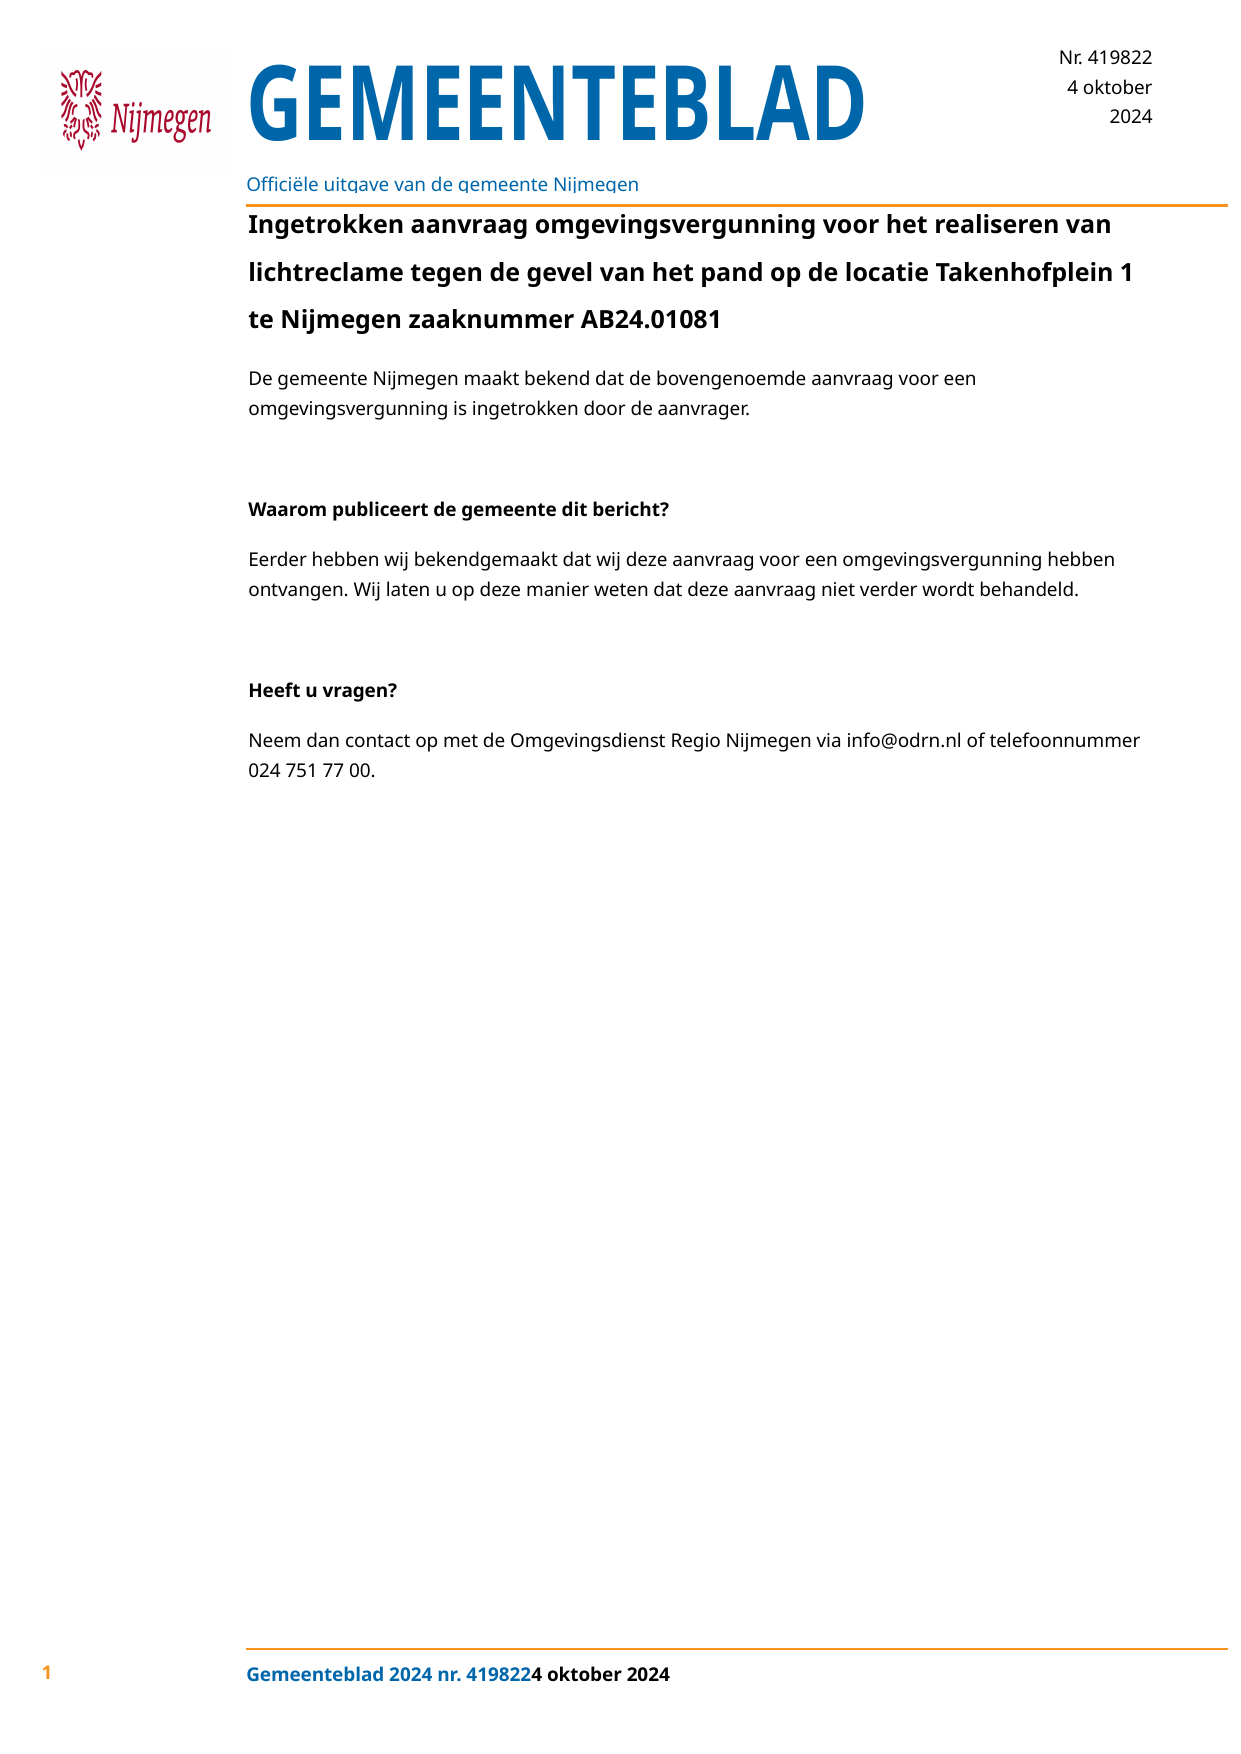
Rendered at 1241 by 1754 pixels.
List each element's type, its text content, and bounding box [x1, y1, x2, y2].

text Eerder hebben wij bekendgemaakt dat wij deze aanvraag voor een omgevingsvergunning hebben ontvangen. Wij laten u op deze manier weten dat deze aanvraag niet verder wordt behandeld. [248, 546, 1152, 602]
picture [41, 47, 231, 172]
text Ingetrokken aanvraag omgevingsvergunning voor het realiseren van lichtreclame tegen de gevel van het pand op de locatie Takenhofplein 1 te Nijmegen zaaknummer AB24.01081 [248, 207, 1152, 336]
text Heeft u vragen? [248, 677, 1152, 702]
text De gemeente Nijmegen maakt bekend dat de bovengenoemde aanvraag voor een omgevingsvergunning is ingetrokken door de aanvrager. [248, 366, 1152, 421]
text Waarom publiceert de gemeente dit bericht? [248, 496, 1152, 522]
text Neem dan contact op met de Omgevingsdienst Regio Nijmegen via info@odrn.nl of telefoonnummer 024 751 77 00. [248, 727, 1152, 782]
